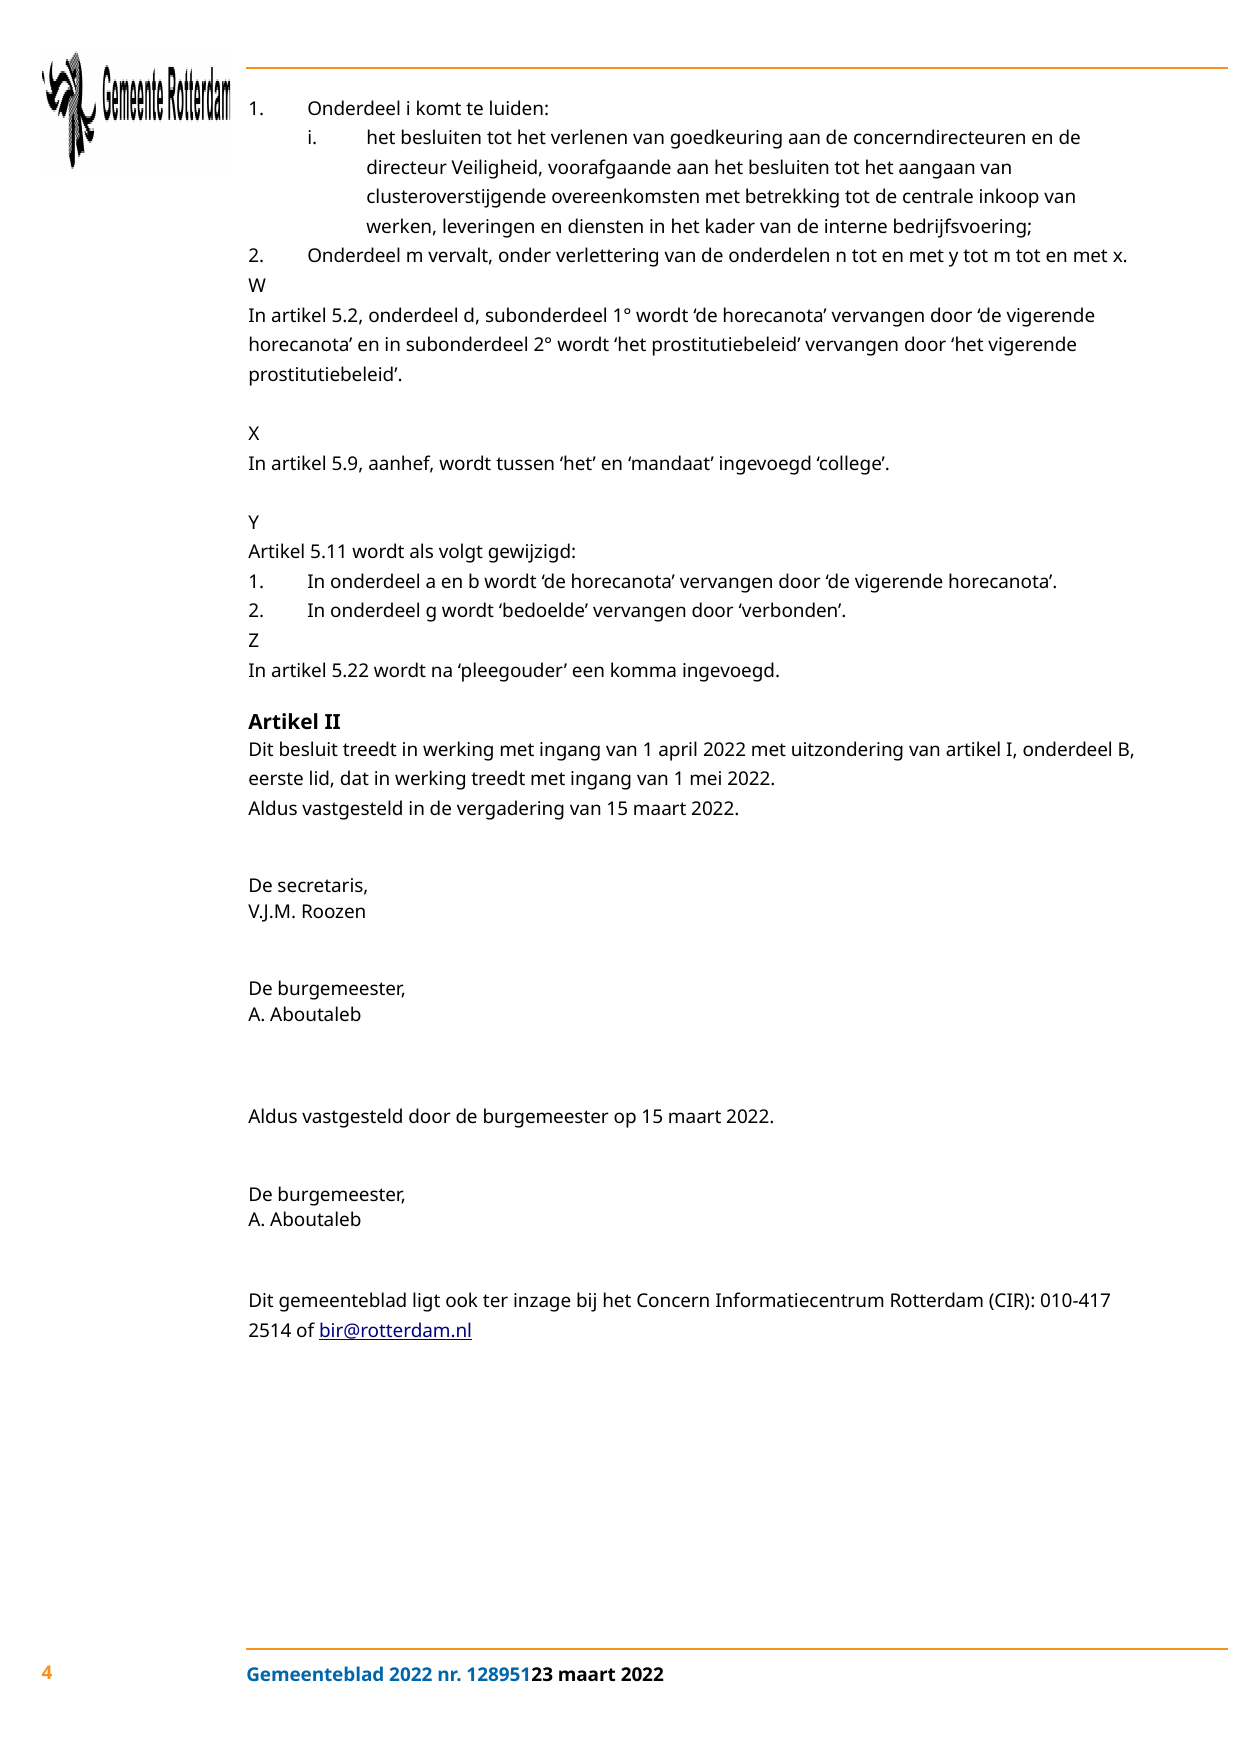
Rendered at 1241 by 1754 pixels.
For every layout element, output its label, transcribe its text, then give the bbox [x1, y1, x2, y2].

text De burgemeester, [248, 1181, 1152, 1207]
text Z [248, 627, 1152, 653]
text In artikel 5.2, onderdeel d, subonderdeel 1° wordt ‘de horecanota’ vervangen door ‘de vigerende horecanota’ en in subonderdeel 2° wordt ‘het prostitutiebeleid’ vervangen door ‘het vigerende prostitutiebeleid’. [248, 302, 1152, 387]
list Onderdeel m vervalt, onder verlettering van de onderdelen n tot en met y tot m tot en met x. [248, 243, 1152, 268]
text Artikel II [248, 707, 1152, 736]
list In onderdeel g wordt ‘bedoelde’ vervangen door ‘verbonden’. [248, 598, 1152, 623]
text W [248, 272, 1152, 298]
text Aldus vastgesteld door de burgemeester op 15 maart 2022. [248, 1104, 1152, 1129]
text A. Aboutaleb [248, 1207, 1152, 1232]
text In artikel 5.9, aanhef, wordt tussen ‘het’ en ‘mandaat’ ingevoegd ‘college’. [248, 450, 1152, 476]
text A. Aboutaleb [248, 1001, 1152, 1026]
text X [248, 420, 1152, 446]
text De burgemeester, [248, 975, 1152, 1001]
text Aldus vastgesteld in de vergadering van 15 maart 2022. [248, 795, 1152, 821]
picture [41, 47, 231, 172]
text Y [248, 509, 1152, 535]
list Onderdeel i komt te luiden: [248, 95, 1152, 121]
text Artikel 5.11 wordt als volgt gewijzigd: [248, 538, 1152, 564]
text Dit besluit treedt in werking met ingang van 1 april 2022 met uitzondering van artikel I, onderdeel B, eerste lid, dat in werking treedt met ingang van 1 mei 2022. [248, 736, 1152, 791]
list In onderdeel a en b wordt ‘de horecanota’ vervangen door ‘de vigerende horecanota’. [248, 568, 1152, 594]
list het besluiten tot het verlenen van goedkeuring aan de concerndirecteuren en de directeur Veiligheid, voorafgaande aan het besluiten tot het aangaan van clusteroverstijgende overeenkomsten met betrekking tot de centrale inkoop van werken, leveringen en diensten in het kader van de interne bedrijfsvoering; [307, 124, 1152, 239]
text De secretaris, [248, 872, 1152, 898]
text V.J.M. Roozen [248, 898, 1152, 923]
text In artikel 5.22 wordt na ‘pleegouder’ een komma ingevoegd. [248, 657, 1152, 683]
text Dit gemeenteblad ligt ook ter inzage bij het Concern Informatiecentrum Rotterdam (CIR): 010-417 2514 of bir@rotterdam.nl [248, 1287, 1152, 1342]
